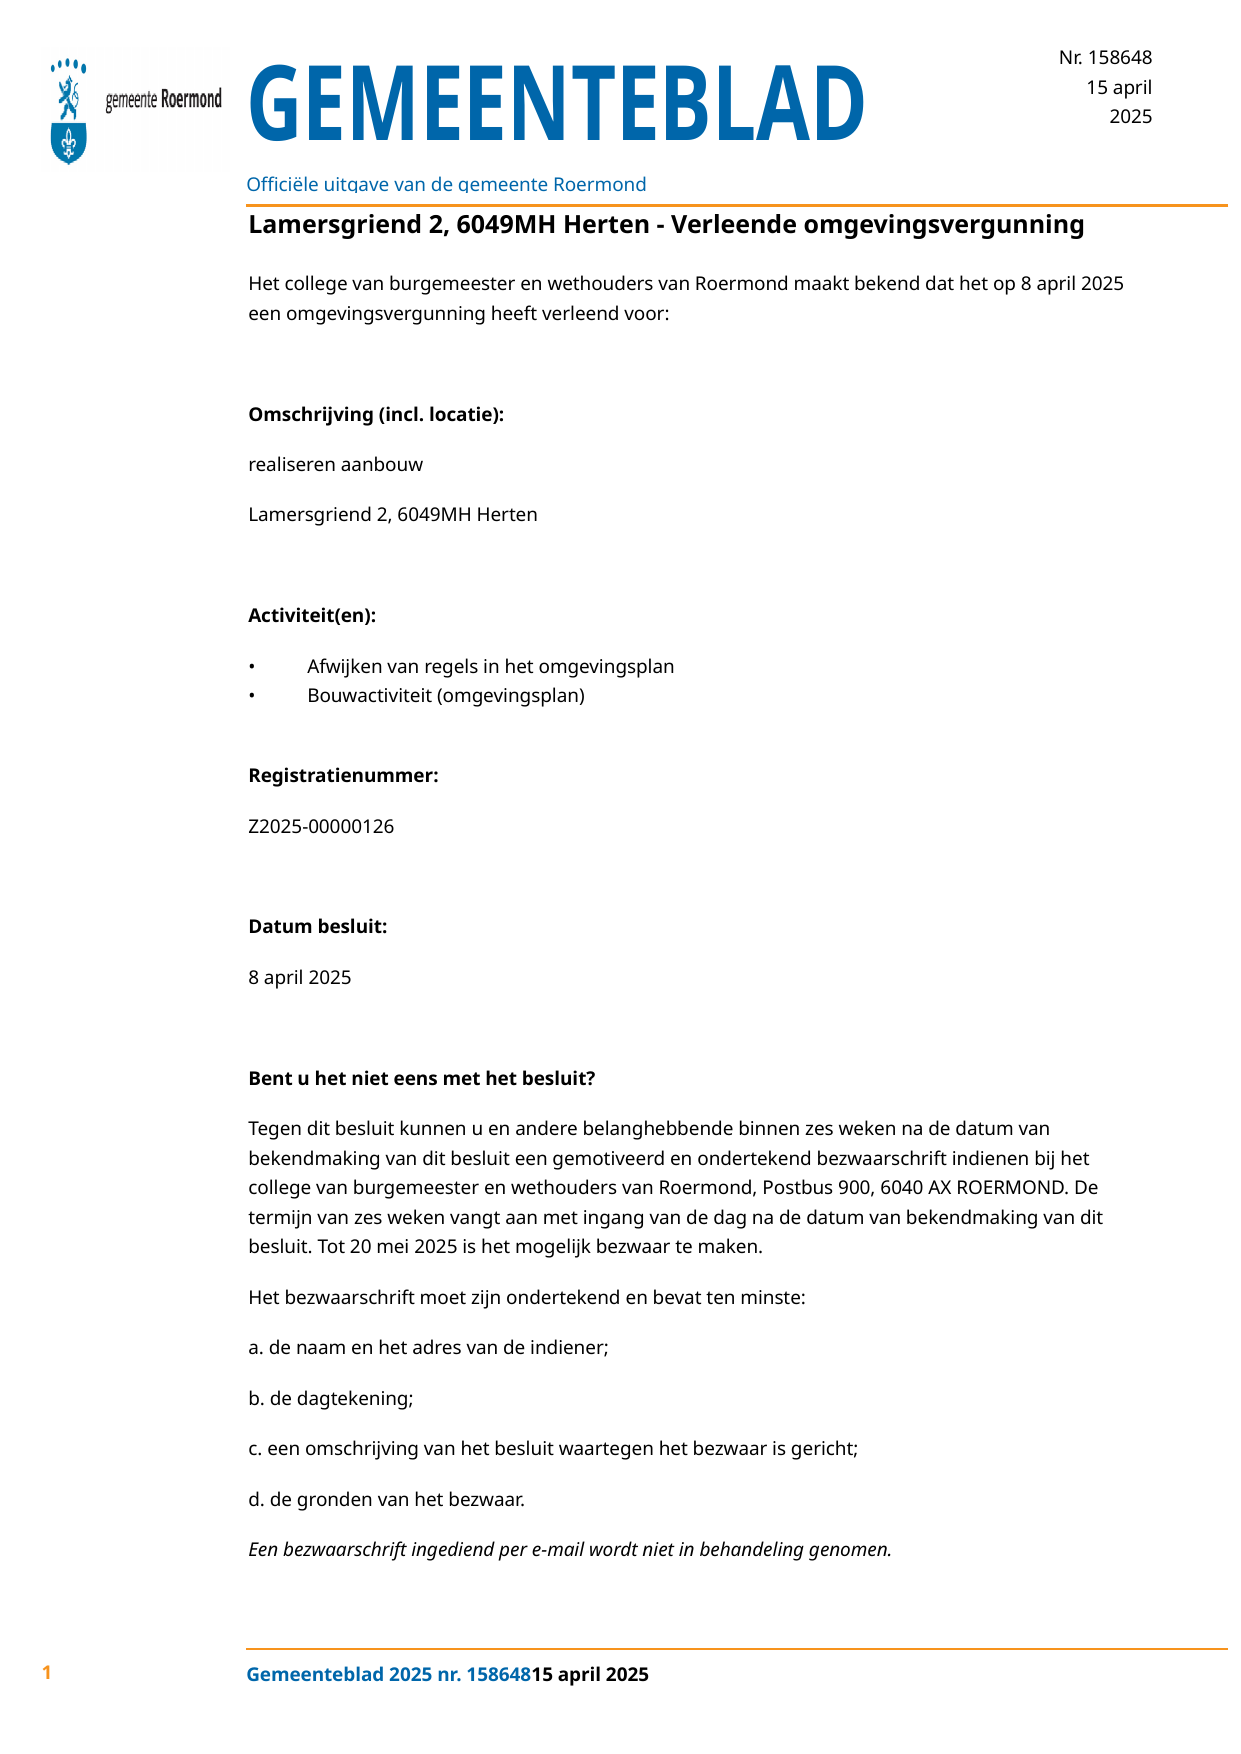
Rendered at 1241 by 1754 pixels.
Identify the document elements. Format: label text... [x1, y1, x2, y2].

text Registratienummer: [248, 762, 1152, 788]
text Lamersgriend 2, 6049MH Herten [248, 502, 1152, 527]
text 8 april 2025 [248, 964, 1152, 990]
text Tegen dit besluit kunnen u en andere belanghebbende binnen zes weken na de datum van bekendmaking van dit besluit een gemotiveerd en ondertekend bezwaarschrift indienen bij het college van burgemeester en wethouders van Roermond, Postbus 900, 6040 AX ROERMOND. De termijn van zes weken vangt aan met ingang van de dag na de datum van bekendmaking van dit besluit. Tot 20 mei 2025 is het mogelijk bezwaar te maken. [248, 1115, 1152, 1259]
text Datum besluit: [248, 914, 1152, 939]
list Afwijken van regels in het omgevingsplan [248, 653, 1152, 678]
picture [41, 47, 231, 172]
text Z2025-00000126 [248, 813, 1152, 838]
text b. de dagtekening; [248, 1385, 1152, 1411]
text Het bezwaarschrift moet zijn ondertekend en bevat ten minste: [248, 1284, 1152, 1310]
text Een bezwaarschrift ingediend per e-mail wordt niet in behandeling genomen. [248, 1536, 1152, 1562]
text Omschrijving (incl. locatie): [248, 401, 1152, 426]
text a. de naam en het adres van de indiener; [248, 1334, 1152, 1360]
text d. de gronden van het bezwaar. [248, 1486, 1152, 1511]
text Bent u het niet eens met het besluit? [248, 1065, 1152, 1091]
text c. een omschrijving van het besluit waartegen het bezwaar is gericht; [248, 1435, 1152, 1461]
text realiseren aanbouw [248, 451, 1152, 477]
text Activiteit(en): [248, 602, 1152, 628]
list Bouwactiviteit (omgevingsplan) [248, 682, 1152, 708]
text Lamersgriend 2, 6049MH Herten - Verleende omgevingsvergunning [248, 207, 1152, 241]
text Het college van burgemeester en wethouders van Roermond maakt bekend dat het op 8 april 2025 een omgevingsvergunning heeft verleend voor: [248, 270, 1152, 326]
